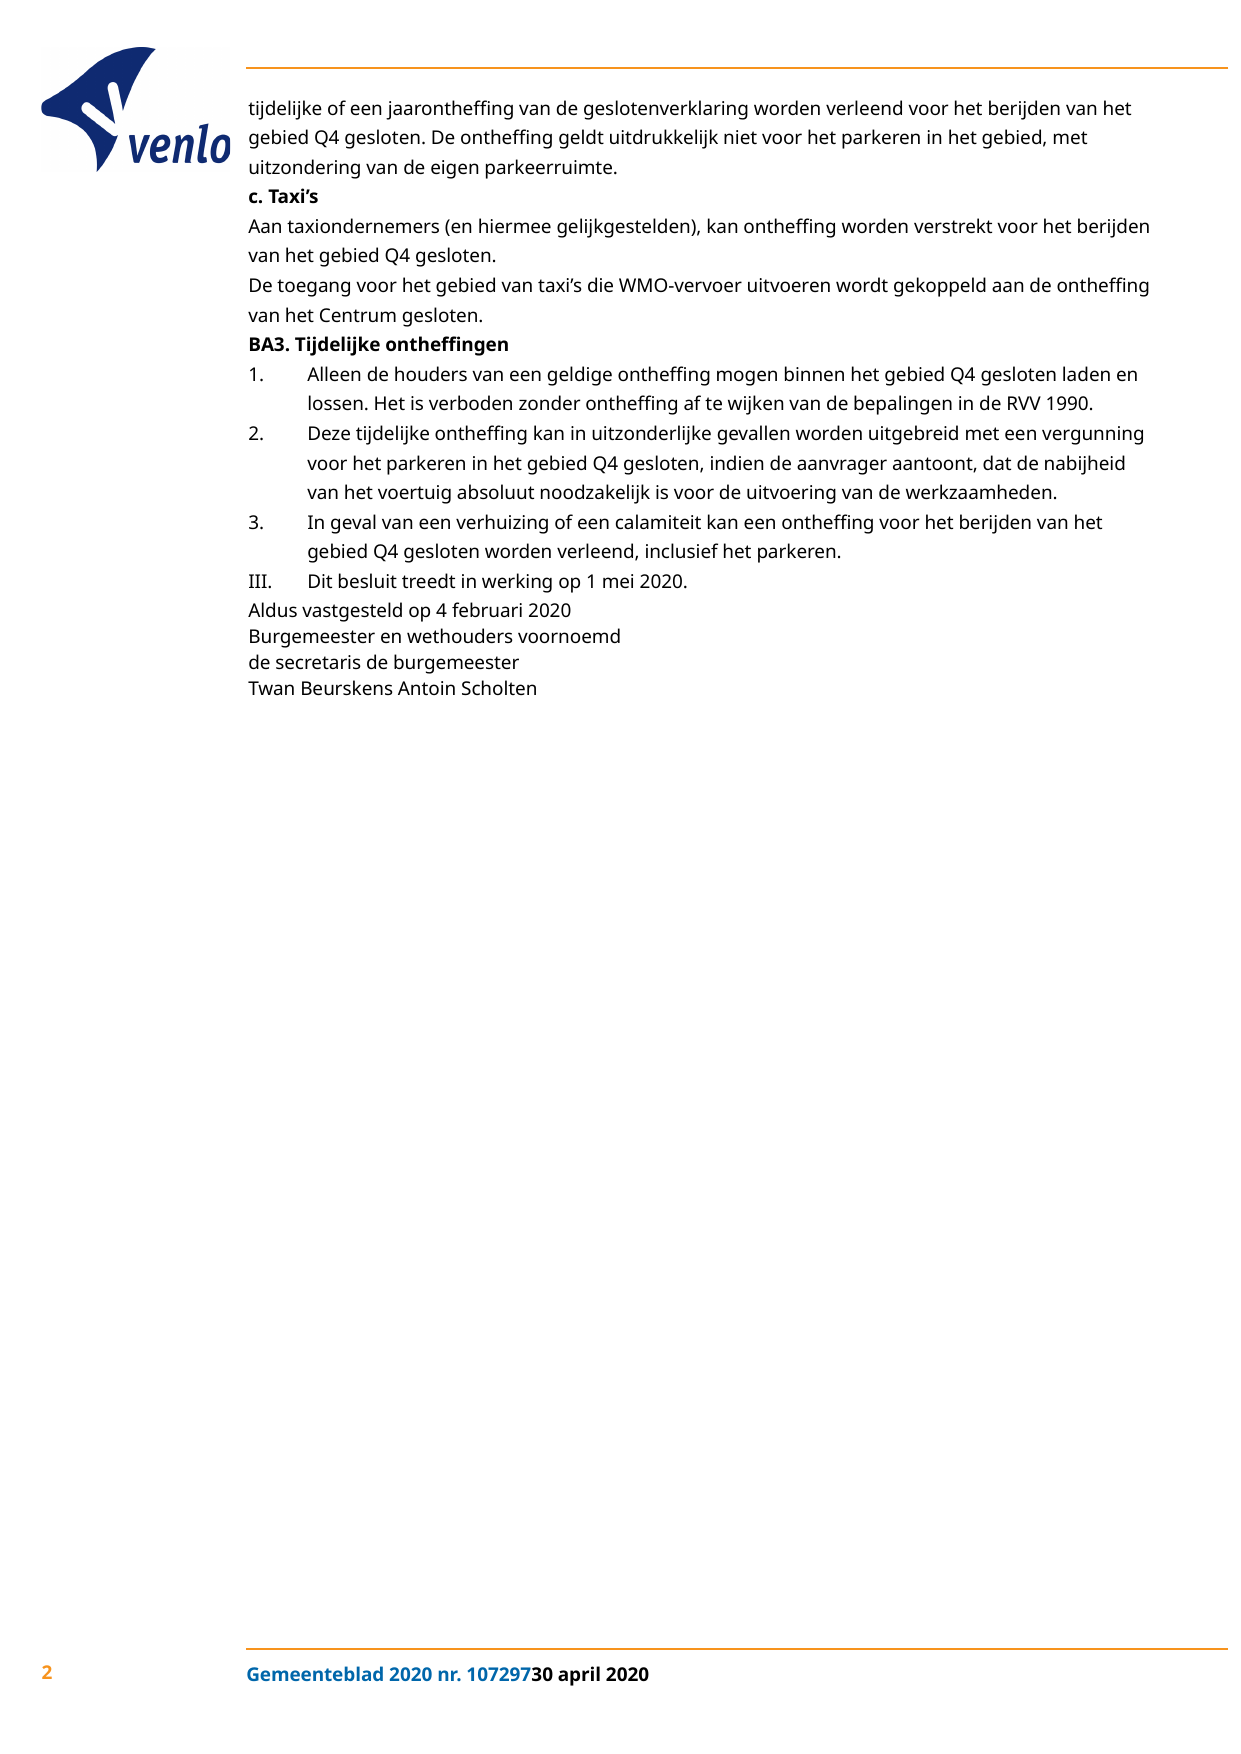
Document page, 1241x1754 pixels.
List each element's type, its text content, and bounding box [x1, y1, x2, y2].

text tijdelijke of een jaarontheffing van de geslotenverklaring worden verleend voor het berijden van het gebied Q4 gesloten. De ontheffing geldt uitdrukkelijk niet voor het parkeren in het gebied, met uitzondering van de eigen parkeerruimte. [248, 95, 1152, 180]
text Aan taxiondernemers (en hiermee gelijkgestelden), kan ontheffing worden verstrekt voor het berijden van het gebied Q4 gesloten. [248, 213, 1152, 268]
text de secretaris de burgemeester [248, 649, 1152, 675]
list Dit besluit treedt in werking op 1 mei 2020. [248, 568, 1152, 594]
text De toegang voor het gebied van taxi’s die WMO-vervoer uitvoeren wordt gekoppeld aan de ontheffing van het Centrum gesloten. [248, 272, 1152, 328]
text c. Taxi’s [248, 183, 1152, 209]
list In geval van een verhuizing of een calamiteit kan een ontheffing voor het berijden van het gebied Q4 gesloten worden verleend, inclusief het parkeren. [248, 509, 1152, 564]
text Burgemeester en wethouders voornoemd [248, 623, 1152, 649]
text Aldus vastgesteld op 4 februari 2020 [248, 598, 1152, 623]
list Deze tijdelijke ontheffing kan in uitzonderlijke gevallen worden uitgebreid met een vergunning voor het parkeren in het gebied Q4 gesloten, indien de aanvrager aantoont, dat de nabijheid van het voertuig absoluut noodzakelijk is voor de uitvoering van de werkzaamheden. [248, 420, 1152, 505]
picture [41, 47, 231, 172]
text Twan Beurskens Antoin Scholten [248, 675, 1152, 701]
text BA3. Tijdelijke ontheffingen [248, 331, 1152, 357]
list Alleen de houders van een geldige ontheffing mogen binnen het gebied Q4 gesloten laden en lossen. Het is verboden zonder ontheffing af te wijken van de bepalingen in de RVV 1990. [248, 361, 1152, 416]
